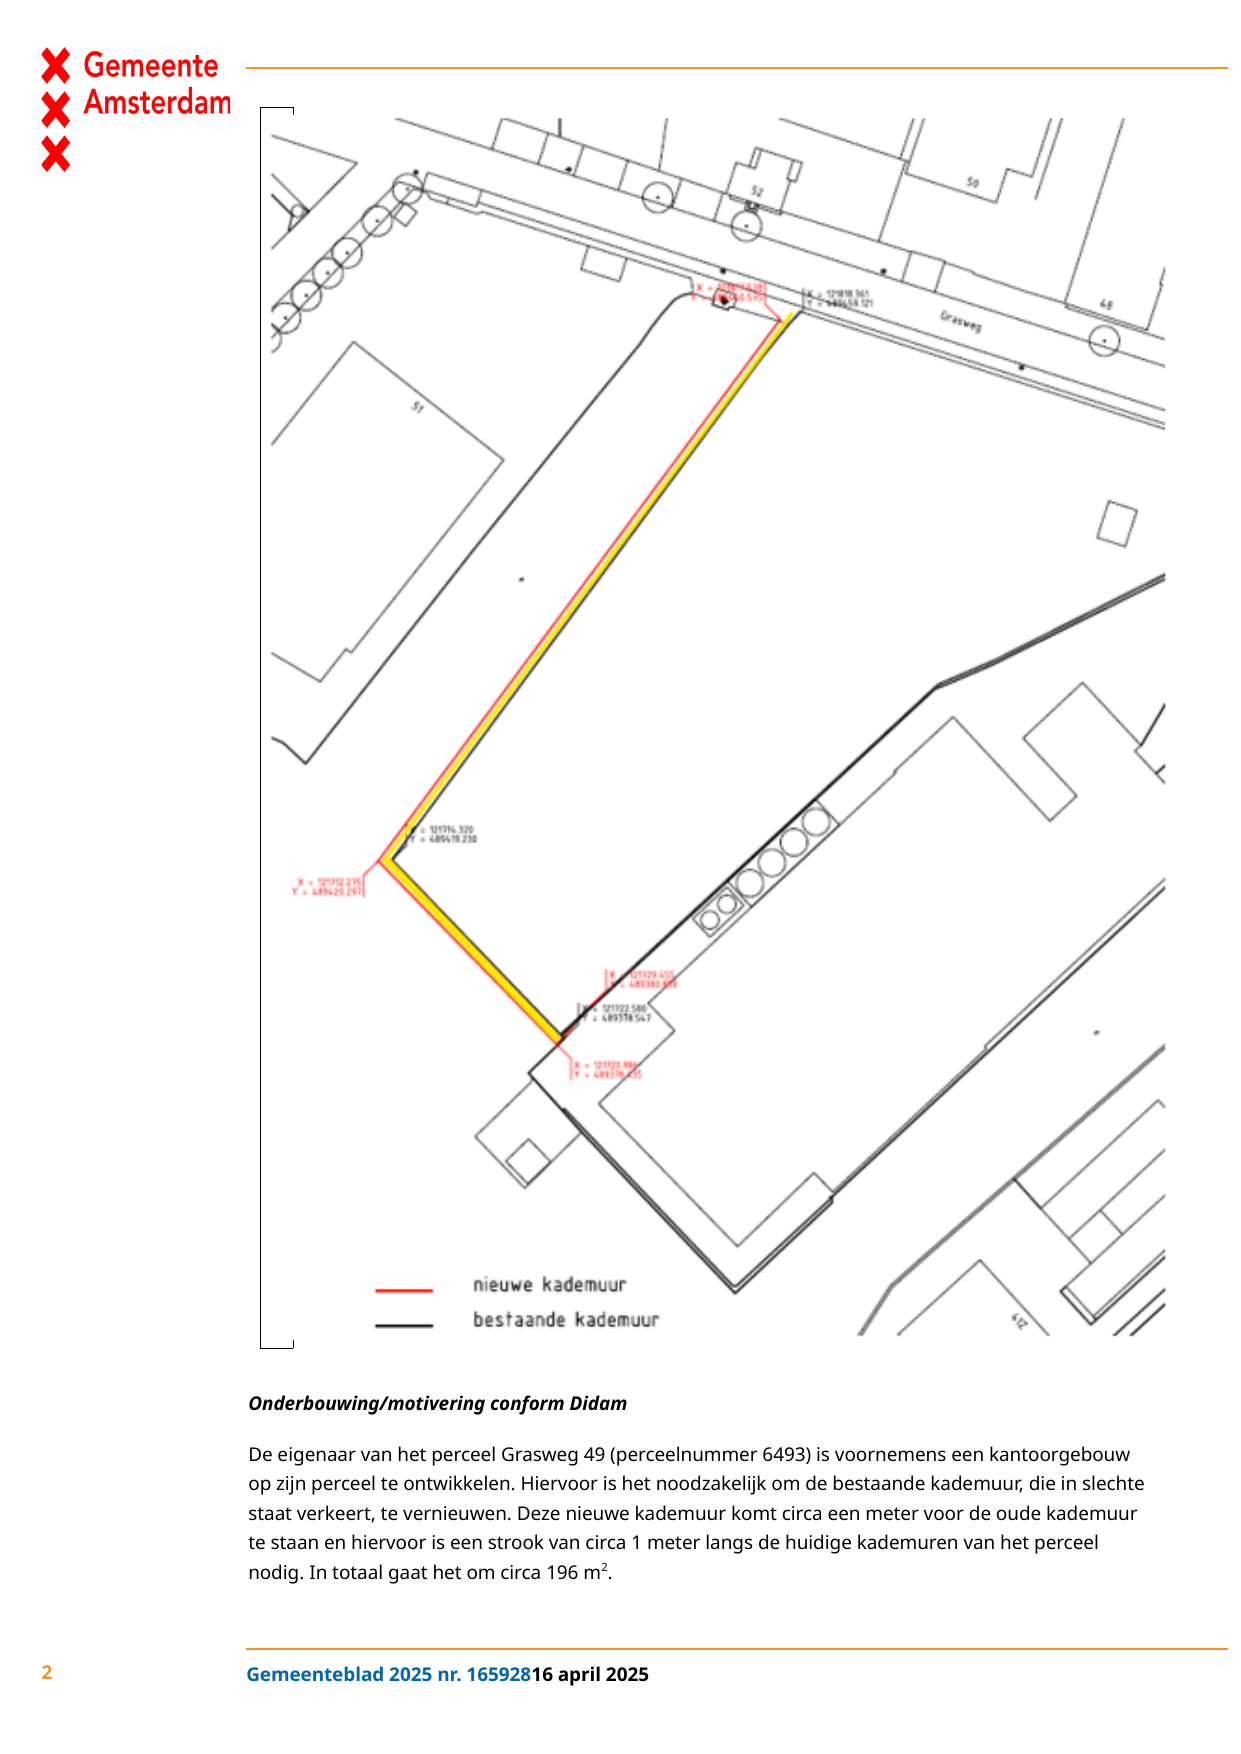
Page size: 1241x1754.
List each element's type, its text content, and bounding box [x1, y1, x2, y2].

text Onderbouwing/motivering conform Didam [248, 1390, 1152, 1416]
text De eigenaar van het perceel Grasweg 49 (perceelnummer 6493) is voornemens een kantoorgebouw op zijn perceel te ontwikkelen. Hiervoor is het noodzakelijk om de bestaande kademuur, die in slechte staat verkeert, te vernieuwen. Deze nieuwe kademuur komt circa een meter voor de oude kademuur te staan en hiervoor is een strook van circa 1 meter langs de huidige kademuren van het perceel nodig. In totaal gaat het om circa 196 m2. [248, 1441, 1152, 1585]
picture [41, 47, 231, 172]
picture [268, 115, 1173, 1340]
